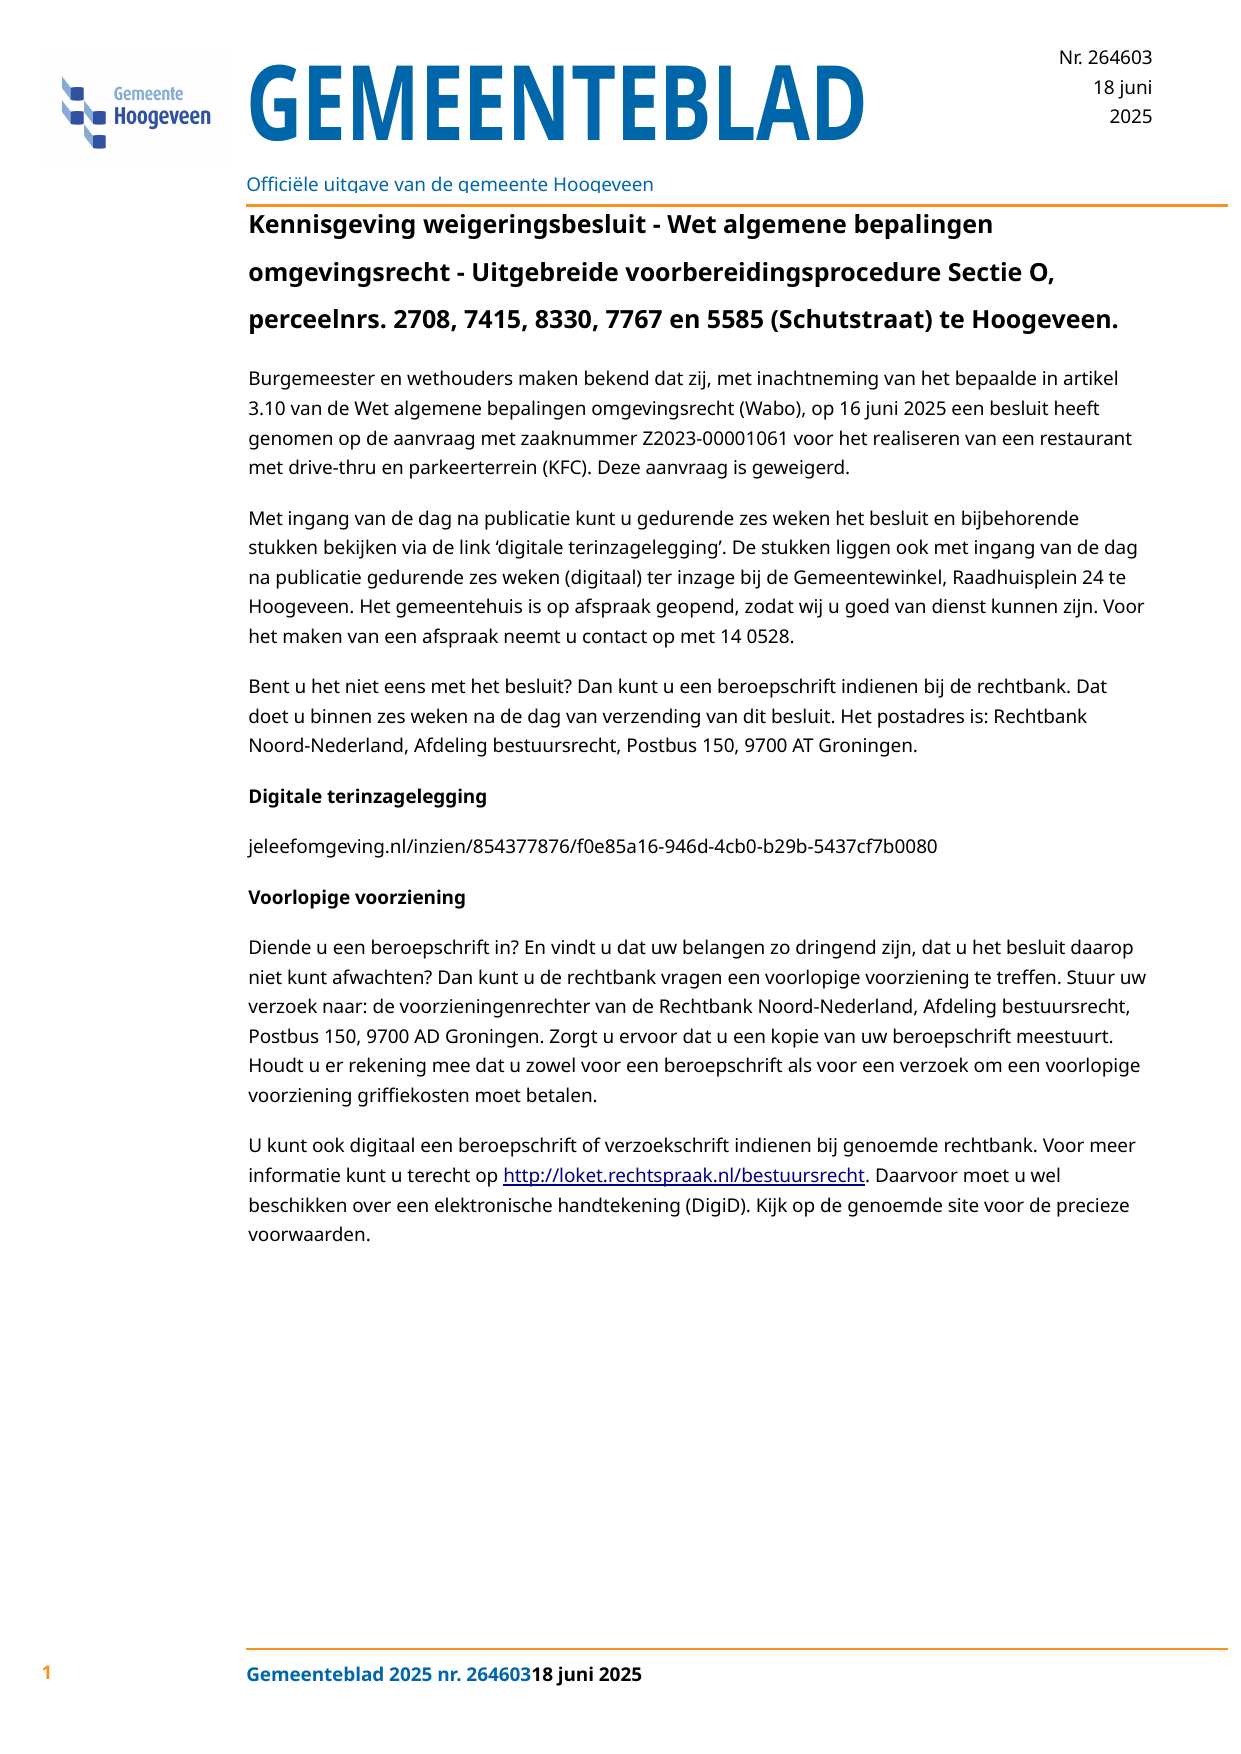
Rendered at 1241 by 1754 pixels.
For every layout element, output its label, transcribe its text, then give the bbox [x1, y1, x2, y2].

text Kennisgeving weigeringsbesluit - Wet algemene bepalingen omgevingsrecht - Uitgebreide voorbereidingsprocedure Sectie O, perceelnrs. 2708, 7415, 8330, 7767 en 5585 (Schutstraat) te Hoogeveen. [248, 207, 1152, 336]
text Burgemeester en wethouders maken bekend dat zij, met inachtneming van het bepaalde in artikel 3.10 van de Wet algemene bepalingen omgevingsrecht (Wabo), op 16 juni 2025 een besluit heeft genomen op de aanvraag met zaaknummer Z2023-00001061 voor het realiseren van een restaurant met drive-thru en parkeerterrein (KFC). Deze aanvraag is geweigerd. [248, 366, 1152, 480]
picture [41, 47, 231, 172]
text U kunt ook digitaal een beroepschrift of verzoekschrift indienen bij genoemde rechtbank. Voor meer informatie kunt u terecht op http://loket.rechtspraak.nl/bestuursrecht. Daarvoor moet u wel beschikken over een elektronische handtekening (DigiD). Kijk op de genoemde site voor de precieze voorwaarden. [248, 1133, 1152, 1247]
text Met ingang van de dag na publicatie kunt u gedurende zes weken het besluit en bijbehorende stukken bekijken via de link ‘digitale terinzagelegging’. De stukken liggen ook met ingang van de dag na publicatie gedurende zes weken (digitaal) ter inzage bij de Gemeentewinkel, Raadhuisplein 24 te Hoogeveen. Het gemeentehuis is op afspraak geopend, zodat wij u goed van dienst kunnen zijn. Voor het maken van een afspraak neemt u contact op met 14 0528. [248, 505, 1152, 649]
text Digitale terinzagelegging [248, 783, 1152, 809]
text Voorlopige voorziening [248, 884, 1152, 909]
text Diende u een beroepschrift in? En vindt u dat uw belangen zo dringend zijn, dat u het besluit daarop niet kunt afwachten? Dan kunt u de rechtbank vragen een voorlopige voorziening te treffen. Stuur uw verzoek naar: de voorzieningenrechter van de Rechtbank Noord-Nederland, Afdeling bestuursrecht, Postbus 150, 9700 AD Groningen. Zorgt u ervoor dat u een kopie van uw beroepschrift meestuurt. Houdt u er rekening mee dat u zowel voor een beroepschrift als voor een verzoek om een voorlopige voorziening griffiekosten moet betalen. [248, 934, 1152, 1108]
text jeleefomgeving.nl/inzien/854377876/f0e85a16-946d-4cb0-b29b-5437cf7b0080 [248, 833, 1152, 859]
text Bent u het niet eens met het besluit? Dan kunt u een beroepschrift indienen bij de rechtbank. Dat doet u binnen zes weken na de dag van verzending van dit besluit. Het postadres is: Rechtbank Noord-Nederland, Afdeling bestuursrecht, Postbus 150, 9700 AT Groningen. [248, 673, 1152, 758]
